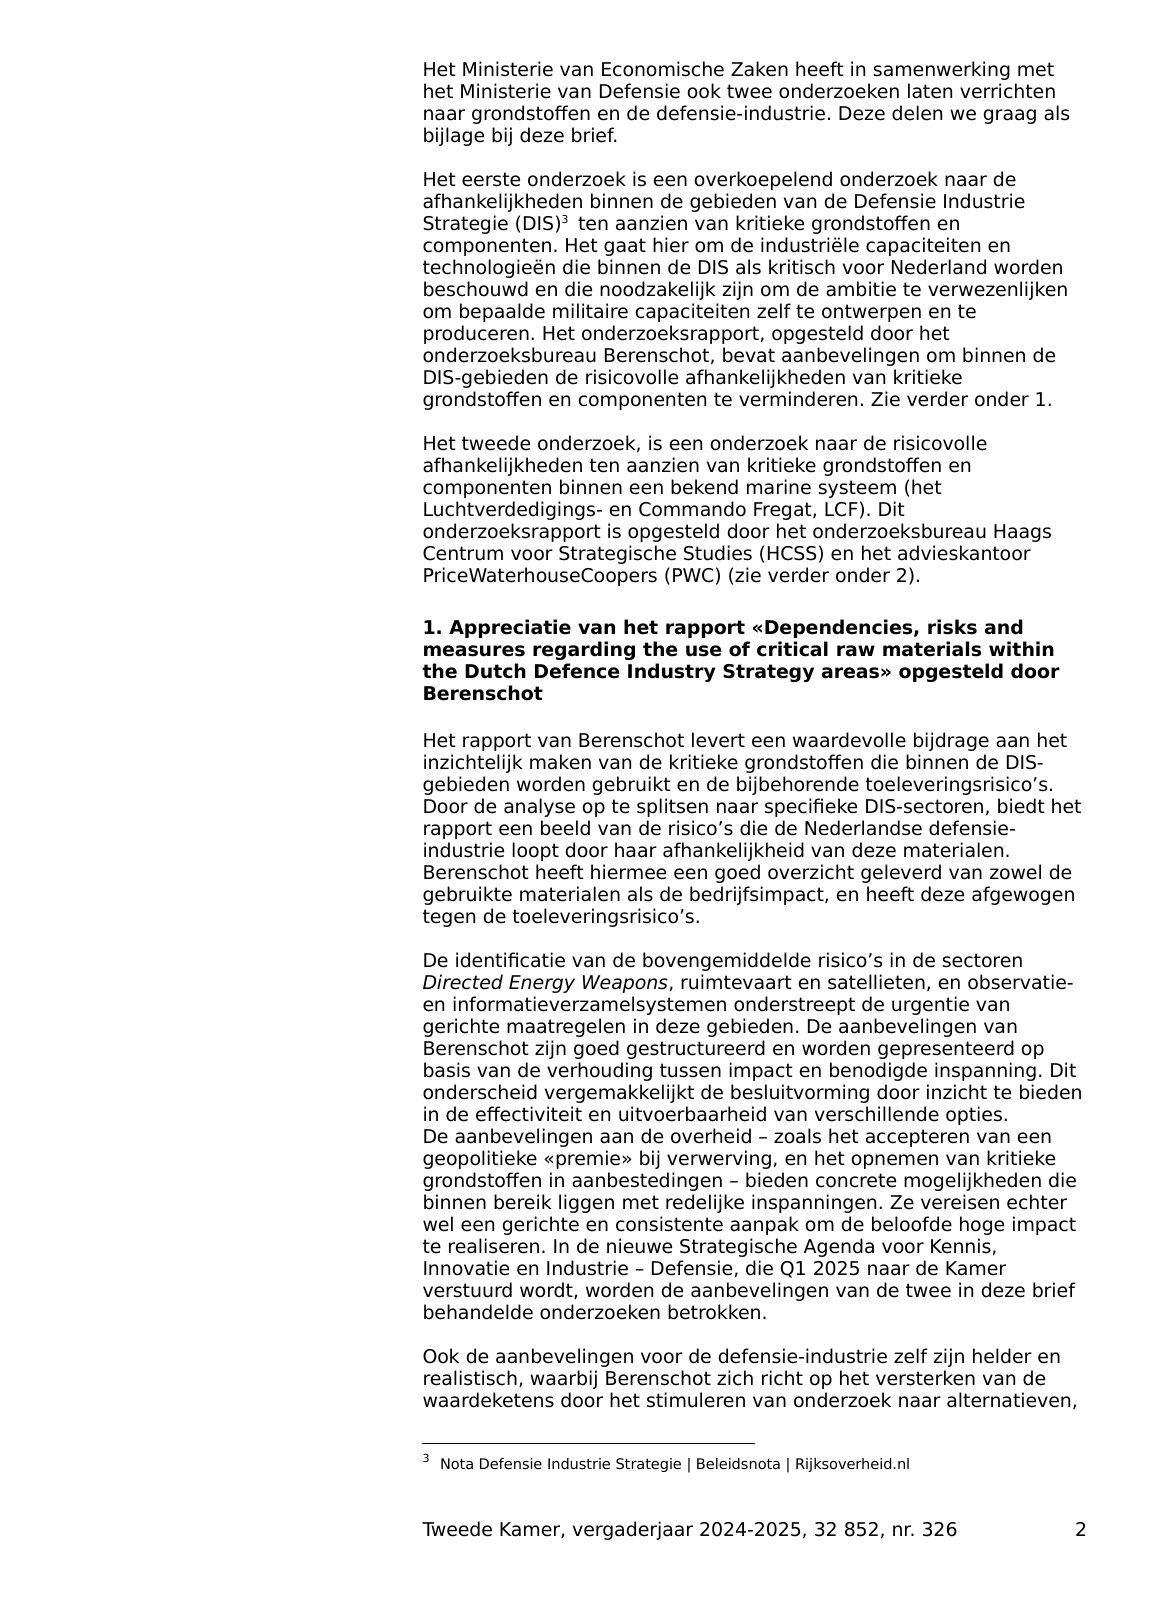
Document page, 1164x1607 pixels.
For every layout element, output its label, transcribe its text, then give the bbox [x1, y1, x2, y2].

text Het Ministerie van Economische Zaken heeft in samenwerking met het Ministerie van Defensie ook twee onderzoeken laten verrichten naar grondstoffen en de defensie-industrie. Deze delen we graag als bijlage bij deze brief. [422, 59, 1087, 147]
text Het eerste onderzoek is een overkoepelend onderzoek naar de afhankelijkheden binnen de gebieden van de Defensie Industrie Strategie (DIS) ten aanzien van kritieke grondstoffen en componenten. Het gaat hier om de industriële capaciteiten en technologieën die binnen de DIS als kritisch voor Nederland worden beschouwd en die noodzakelijk zijn om de ambitie te verwezenlijken om bepaalde militaire capaciteiten zelf te ontwerpen en te produceren. Het onderzoeksrapport, opgesteld door het onderzoeksbureau Berenschot, bevat aanbevelingen om binnen de DIS-gebieden de risicovolle afhankelijkheden van kritieke grondstoffen en componenten te verminderen. Zie verder onder 1. [422, 169, 1087, 411]
subtitle 1. Appreciatie van het rapport «Dependencies, risks and measures regarding the use of critical raw materials within the Dutch Defence Industry Strategy areas» opgesteld door Berenschot [422, 617, 1087, 705]
text Het tweede onderzoek, is een onderzoek naar de risicovolle afhankelijkheden ten aanzien van kritieke grondstoffen en componenten binnen een bekend marine systeem (het Luchtverdedigings- en Commando Fregat, LCF). Dit onderzoeksrapport is opgesteld door het onderzoeksbureau Haags Centrum voor Strategische Studies (HCSS) en het advieskantoor PriceWaterhouseCoopers (PWC) (zie verder onder 2). [422, 433, 1087, 587]
text Het rapport van Berenschot levert een waardevolle bijdrage aan het inzichtelijk maken van de kritieke grondstoffen die binnen de DIS-gebieden worden gebruikt en de bijbehorende toeleveringsrisico’s. Door de analyse op te splitsen naar specifieke DIS-sectoren, biedt het rapport een beeld van de risico’s die de Nederlandse defensie-industrie loopt door haar afhankelijkheid van deze materialen. Berenschot heeft hiermee een goed overzicht geleverd van zowel de gebruikte materialen als de bedrijfsimpact, en heeft deze afgewogen tegen de toeleveringsrisico’s. [422, 730, 1087, 928]
text De identificatie van de bovengemiddelde risico’s in de sectoren Directed Energy Weapons, ruimtevaart en satellieten, en observatie- en informatieverzamelsystemen onderstreept de urgentie van gerichte maatregelen in deze gebieden. De aanbevelingen van Berenschot zijn goed gestructureerd en worden gepresenteerd op basis van de verhouding tussen impact en benodigde inspanning. Dit onderscheid vergemakkelijkt de besluitvorming door inzicht te bieden in de effectiviteit en uitvoerbaarheid van verschillende opties. [422, 950, 1087, 1126]
text De aanbevelingen aan de overheid – zoals het accepteren van een geopolitieke «premie» bij verwerving, en het opnemen van kritieke grondstoffen in aanbestedingen – bieden concrete mogelijkheden die binnen bereik liggen met redelijke inspanningen. Ze vereisen echter wel een gerichte en consistente aanpak om de beloofde hoge impact te realiseren. In de nieuwe Strategische Agenda voor Kennis, Innovatie en Industrie – Defensie, die Q1 2025 naar de Kamer verstuurd wordt, worden de aanbevelingen van de twee in deze brief behandelde onderzoeken betrokken. [422, 1126, 1087, 1323]
text Nota Defensie Industrie Strategie | Beleidsnota | Rijksoverheid.nl [422, 1452, 1087, 1474]
text Ook de aanbevelingen voor de defensie-industrie zelf zijn helder en realistisch, waarbij Berenschot zich richt op het versterken van de waardeketens door het stimuleren van onderzoek naar alternatieven, [422, 1346, 1087, 1412]
